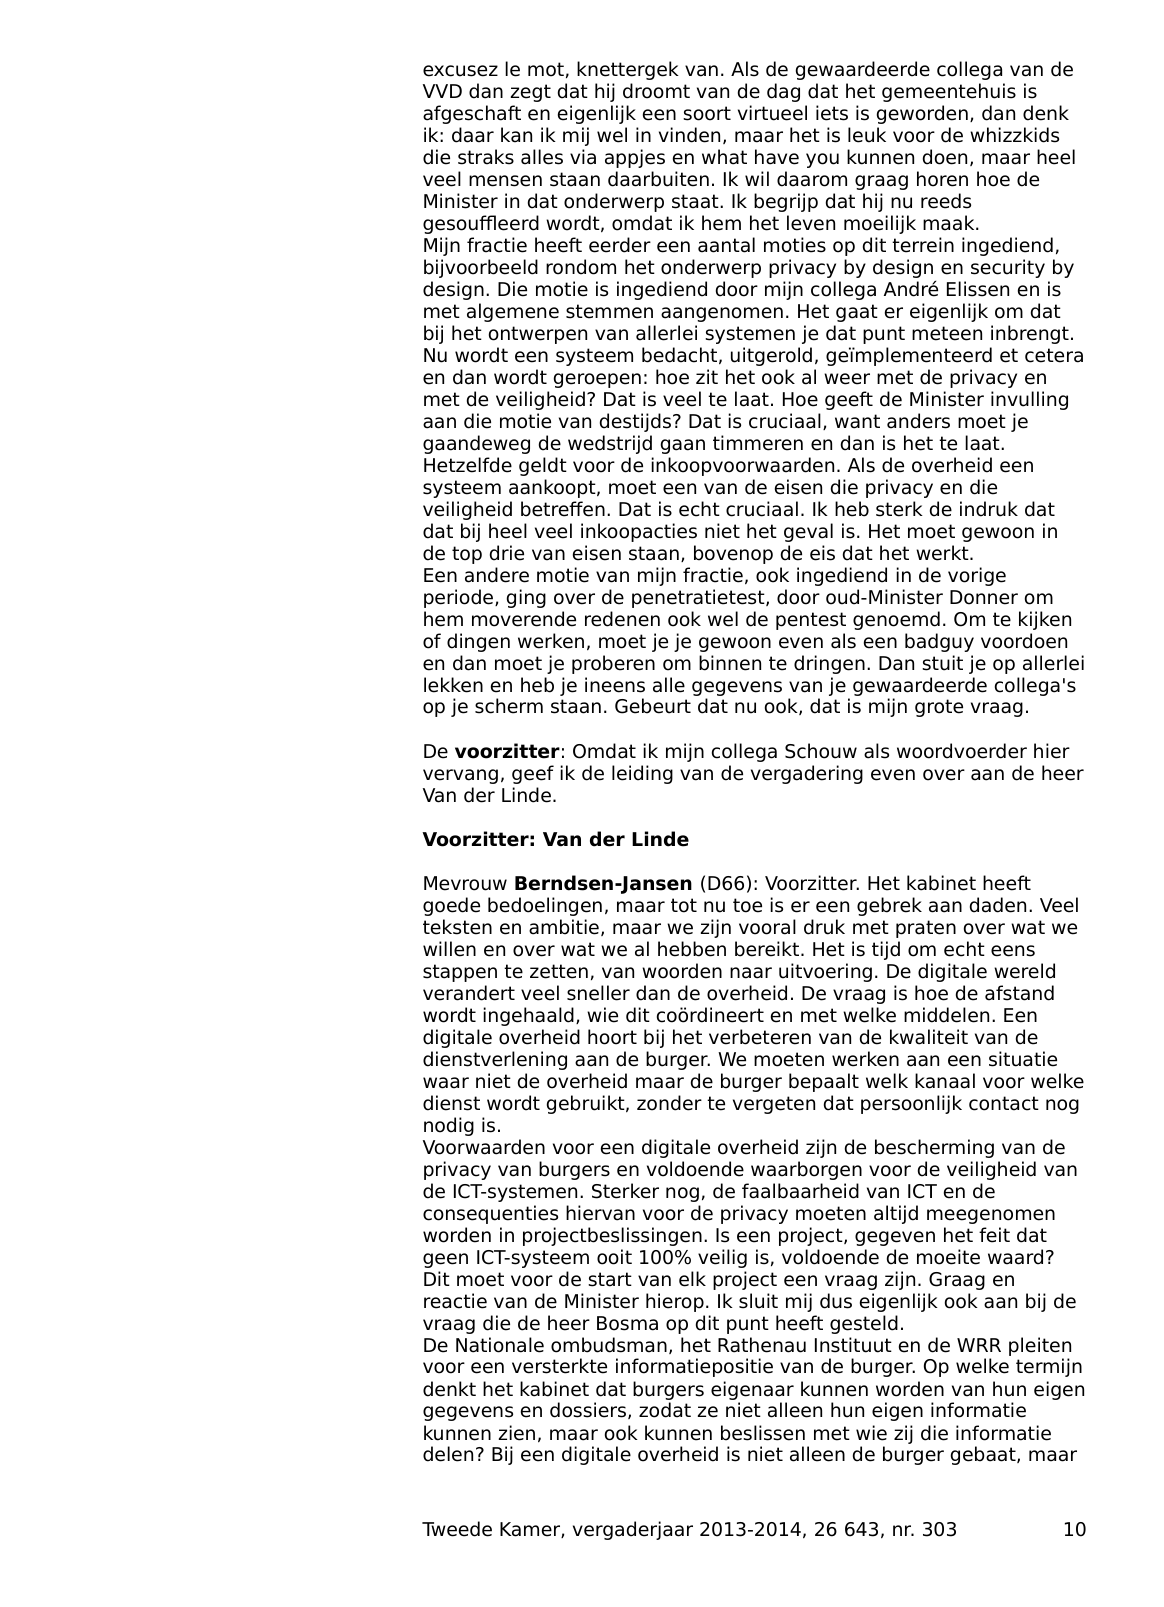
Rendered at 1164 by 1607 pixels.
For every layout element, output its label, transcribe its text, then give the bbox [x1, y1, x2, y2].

text Voorwaarden voor een digitale overheid zijn de bescherming van de privacy van burgers en voldoende waarborgen voor de veiligheid van de ICT-systemen. Sterker nog, de faalbaarheid van ICT en de consequenties hiervan voor de privacy moeten altijd meegenomen worden in projectbeslissingen. Is een project, gegeven het feit dat geen ICT-systeem ooit 100% veilig is, voldoende de moeite waard? Dit moet voor de start van elk project een vraag zijn. Graag en reactie van de Minister hierop. Ik sluit mij dus eigenlijk ook aan bij de vraag die de heer Bosma op dit punt heeft gesteld. [422, 1137, 1087, 1334]
text Voorzitter: Van der Linde [422, 829, 1087, 851]
text Een andere motie van mijn fractie, ook ingediend in de vorige periode, ging over de penetratietest, door oud-Minister Donner om hem moverende redenen ook wel de pentest genoemd. Om te kijken of dingen werken, moet je je gewoon even als een badguy voordoen en dan moet je proberen om binnen te dringen. Dan stuit je op allerlei lekken en heb je ineens alle gegevens van je gewaardeerde collega's op je scherm staan. Gebeurt dat nu ook, dat is mijn grote vraag. [422, 564, 1087, 718]
text De Nationale ombudsman, het Rathenau Instituut en de WRR pleiten voor een versterkte informatiepositie van de burger. Op welke termijn denkt het kabinet dat burgers eigenaar kunnen worden van hun eigen gegevens en dossiers, zodat ze niet alleen hun eigen informatie kunnen zien, maar ook kunnen beslissen met wie zij die informatie delen? Bij een digitale overheid is niet alleen de burger gebaat, maar [422, 1334, 1087, 1466]
text Mevrouw Berndsen-Jansen (D66): Voorzitter. Het kabinet heeft goede bedoelingen, maar tot nu toe is er een gebrek aan daden. Veel teksten en ambitie, maar we zijn vooral druk met praten over wat we willen en over wat we al hebben bereikt. Het is tijd om echt eens stappen te zetten, van woorden naar uitvoering. De digitale wereld verandert veel sneller dan de overheid. De vraag is hoe de afstand wordt ingehaald, wie dit coördineert en met welke middelen. Een digitale overheid hoort bij het verbeteren van de kwaliteit van de dienstverlening aan de burger. We moeten werken aan een situatie waar niet de overheid maar de burger bepaalt welk kanaal voor welke dienst wordt gebruikt, zonder te vergeten dat persoonlijk contact nog nodig is. [422, 873, 1087, 1137]
text Hetzelfde geldt voor de inkoopvoorwaarden. Als de overheid een systeem aankoopt, moet een van de eisen die privacy en die veiligheid betreffen. Dat is echt cruciaal. Ik heb sterk de indruk dat dat bij heel veel inkoopacties niet het geval is. Het moet gewoon in de top drie van eisen staan, bovenop de eis dat het werkt. [422, 455, 1087, 564]
text excusez le mot, knettergek van. Als de gewaardeerde collega van de VVD dan zegt dat hij droomt van de dag dat het gemeentehuis is afgeschaft en eigenlijk een soort virtueel iets is geworden, dan denk ik: daar kan ik mij wel in vinden, maar het is leuk voor de whizzkids die straks alles via appjes en what have you kunnen doen, maar heel veel mensen staan daarbuiten. Ik wil daarom graag horen hoe de Minister in dat onderwerp staat. Ik begrijp dat hij nu reeds gesouffleerd wordt, omdat ik hem het leven moeilijk maak. [422, 59, 1087, 235]
text Mijn fractie heeft eerder een aantal moties op dit terrein ingediend, bijvoorbeeld rondom het onderwerp privacy by design en security by design. Die motie is ingediend door mijn collega André Elissen en is met algemene stemmen aangenomen. Het gaat er eigenlijk om dat bij het ontwerpen van allerlei systemen je dat punt meteen inbrengt. Nu wordt een systeem bedacht, uitgerold, geïmplementeerd et cetera en dan wordt geroepen: hoe zit het ook al weer met de privacy en met de veiligheid? Dat is veel te laat. Hoe geeft de Minister invulling aan die motie van destijds? Dat is cruciaal, want anders moet je gaandeweg de wedstrijd gaan timmeren en dan is het te laat. [422, 235, 1087, 455]
text De voorzitter: Omdat ik mijn collega Schouw als woordvoerder hier vervang, geef ik de leiding van de vergadering even over aan de heer Van der Linde. [422, 741, 1087, 807]
